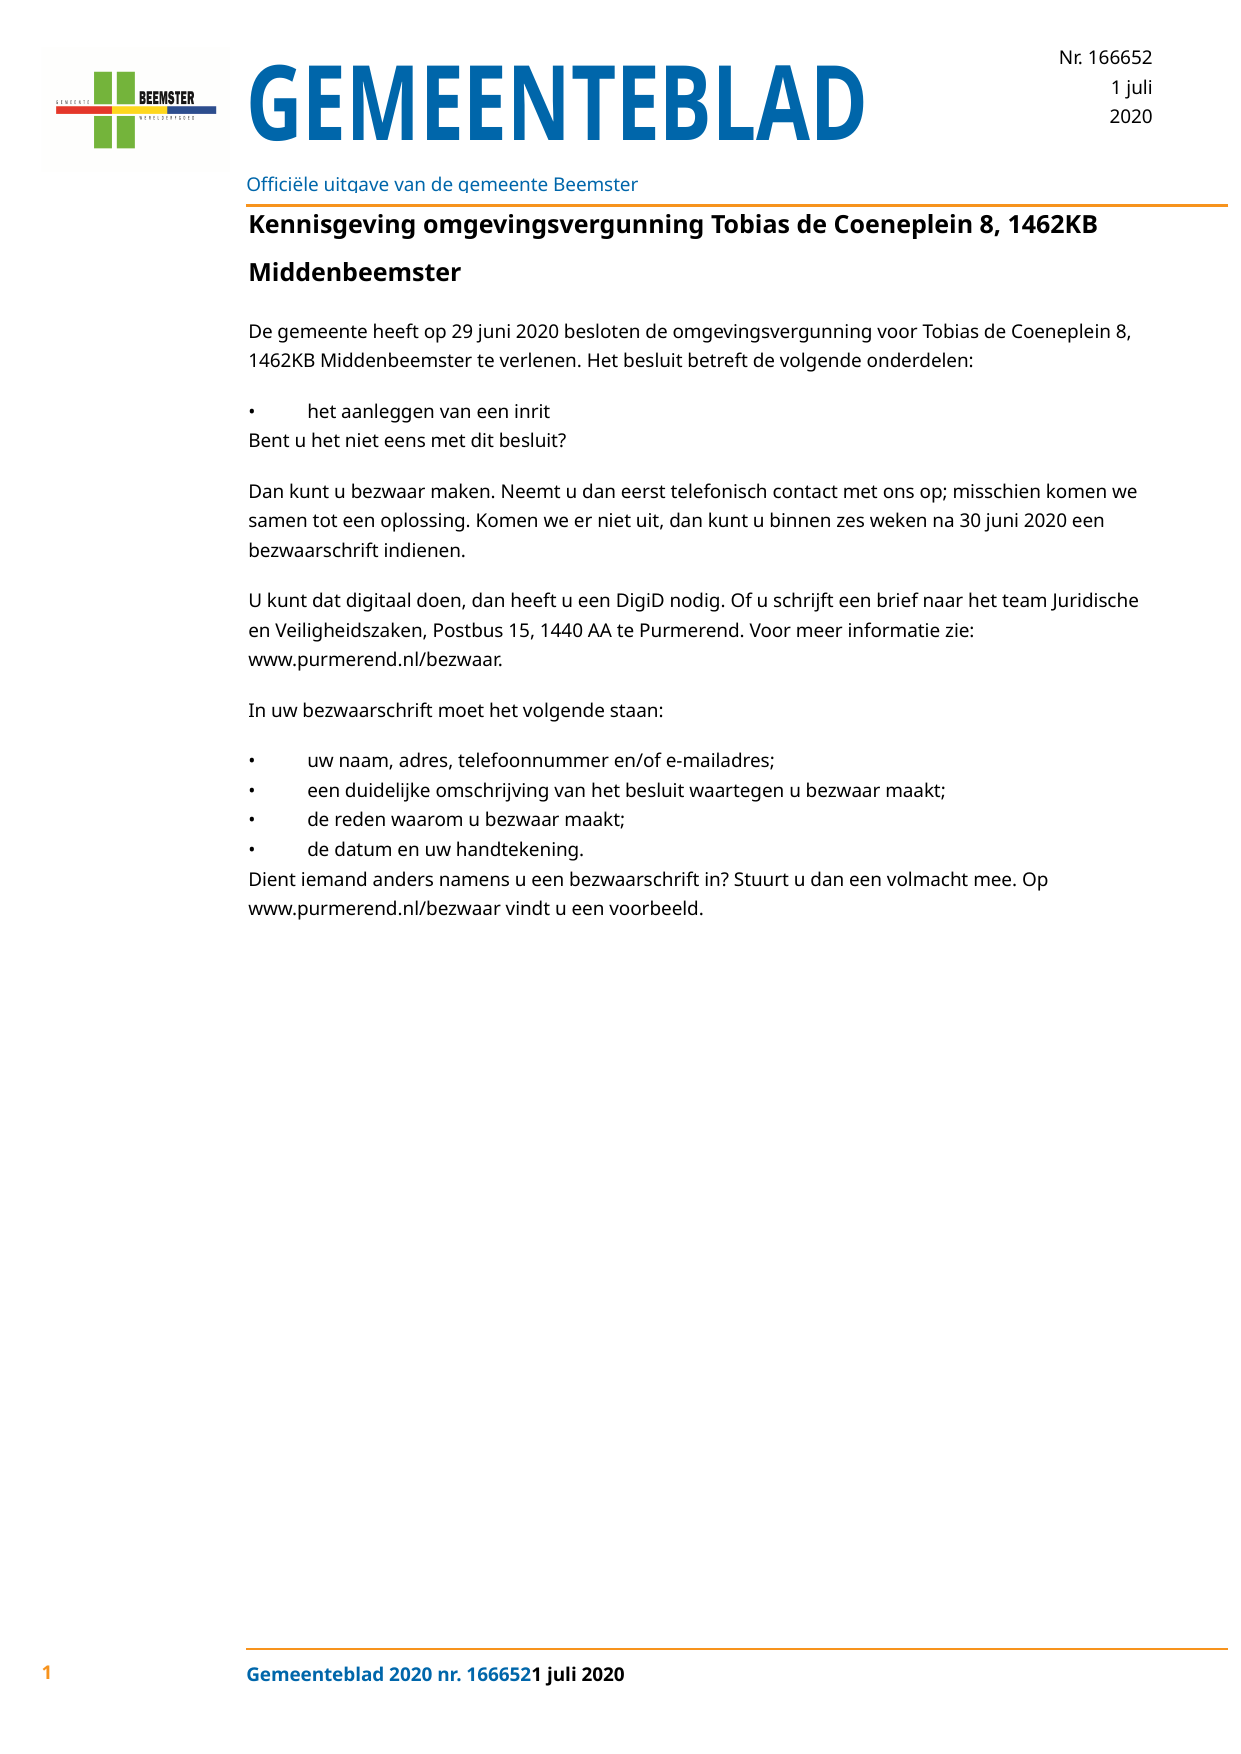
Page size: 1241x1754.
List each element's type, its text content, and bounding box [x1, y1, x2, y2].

text Dan kunt u bezwaar maken. Neemt u dan eerst telefonisch contact met ons op; misschien komen we samen tot een oplossing. Komen we er niet uit, dan kunt u binnen zes weken na 30 juni 2020 een bezwaarschrift indienen. [248, 478, 1152, 563]
text De gemeente heeft op 29 juni 2020 besloten de omgevingsvergunning voor Tobias de Coeneplein 8, 1462KB Middenbeemster te verlenen. Het besluit betreft de volgende onderdelen: [248, 318, 1152, 373]
list het aanleggen van een inrit [248, 398, 1152, 424]
list uw naam, adres, telefoonnummer en/of e-mailadres; [248, 747, 1152, 773]
list een duidelijke omschrijving van het besluit waartegen u bezwaar maakt; [248, 777, 1152, 803]
text In uw bezwaarschrift moet het volgende staan: [248, 697, 1152, 723]
list de reden waarom u bezwaar maakt; [248, 807, 1152, 832]
text Dient iemand anders namens u een bezwaarschrift in? Stuurt u dan een volmacht mee. Op www.purmerend.nl/bezwaar vindt u een voorbeeld. [248, 866, 1152, 921]
text Kennisgeving omgevingsvergunning Tobias de Coeneplein 8, 1462KB Middenbeemster [248, 207, 1152, 288]
list de datum en uw handtekening. [248, 836, 1152, 862]
text U kunt dat digitaal doen, dan heeft u een DigiD nodig. Of u schrijft een brief naar het team Juridische en Veiligheidszaken, Postbus 15, 1440 AA te Purmerend. Voor meer informatie zie: www.purmerend.nl/bezwaar. [248, 587, 1152, 672]
picture [41, 47, 231, 172]
text Bent u het niet eens met dit besluit? [248, 427, 1152, 453]
